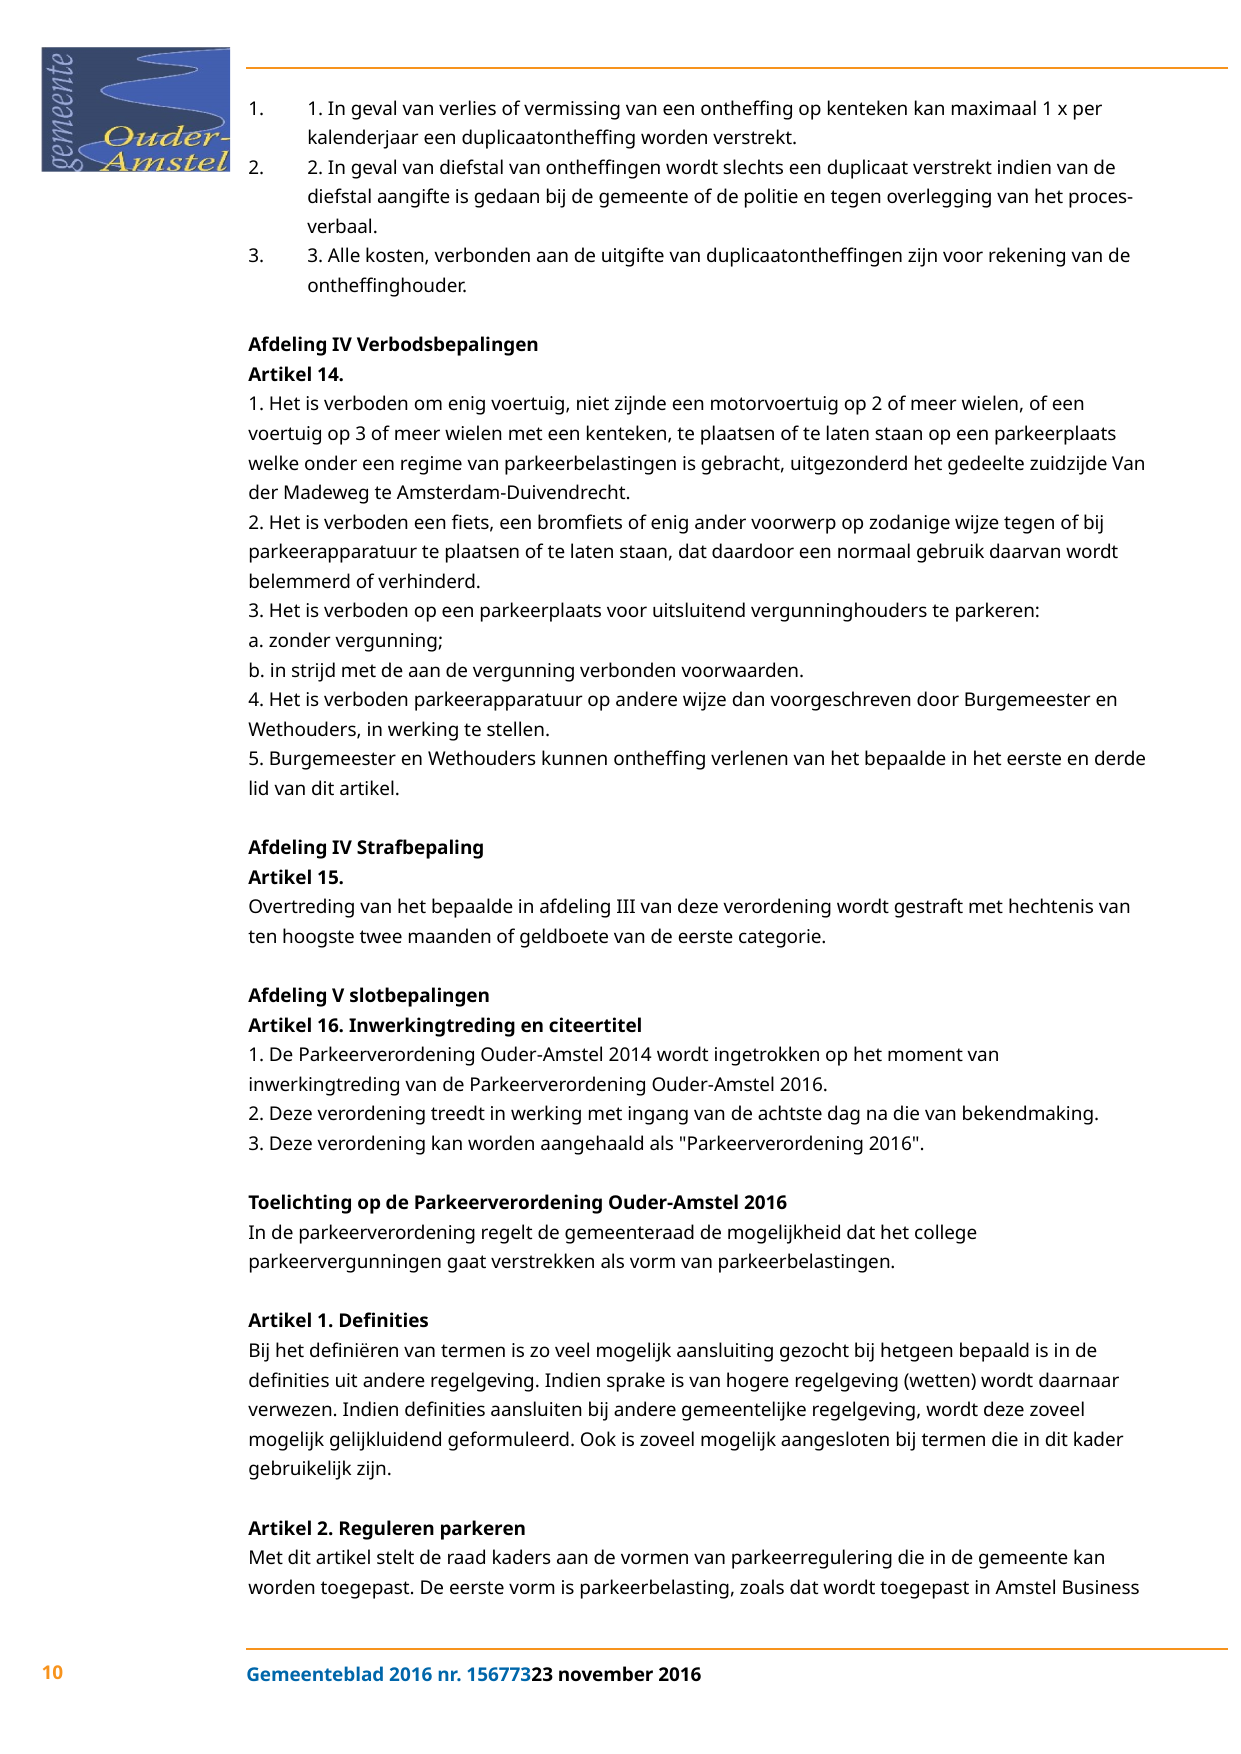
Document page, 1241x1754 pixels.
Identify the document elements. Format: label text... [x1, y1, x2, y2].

text 5. Burgemeester en Wethouders kunnen ontheffing verlenen van het bepaalde in het eerste en derde lid van dit artikel. [248, 746, 1152, 801]
text Artikel 16. Inwerkingtreding en citeertitel [248, 1012, 1152, 1038]
text 3. Het is verboden op een parkeerplaats voor uitsluitend vergunninghouders te parkeren: [248, 598, 1152, 623]
text Artikel 14. [248, 361, 1152, 387]
text 1. De Parkeerverordening Ouder-Amstel 2014 wordt ingetrokken op het moment van inwerkingtreding van de Parkeerverordening Ouder-Amstel 2016. [248, 1041, 1152, 1097]
text Artikel 1. Definities [248, 1308, 1152, 1333]
text a. zonder vergunning; [248, 627, 1152, 653]
text 2. Deze verordening treedt in werking met ingang van de achtste dag na die van bekendmaking. [248, 1101, 1152, 1126]
text Artikel 2. Reguleren parkeren [248, 1515, 1152, 1541]
text Bij het definiëren van termen is zo veel mogelijk aansluiting gezocht bij hetgeen bepaald is in de definities uit andere regelgeving. Indien sprake is van hogere regelgeving (wetten) wordt daarnaar verwezen. Indien definities aansluiten bij andere gemeentelijke regelgeving, wordt deze zoveel mogelijk gelijkluidend geformuleerd. Ook is zoveel mogelijk aangesloten bij termen die in dit kader gebruikelijk zijn. [248, 1337, 1152, 1481]
text Afdeling V slotbepalingen [248, 982, 1152, 1008]
list 1. In geval van verlies of vermissing van een ontheffing op kenteken kan maximaal 1 x per kalenderjaar een duplicaatontheffing worden verstrekt. [248, 95, 1152, 150]
list 2. In geval van diefstal van ontheffingen wordt slechts een duplicaat verstrekt indien van de diefstal aangifte is gedaan bij de gemeente of de politie en tegen overlegging van het proces-verbaal. [248, 154, 1152, 239]
list 3. Alle kosten, verbonden aan de uitgifte van duplicaatontheffingen zijn voor rekening van de ontheffinghouder. [248, 243, 1152, 298]
text 3. Deze verordening kan worden aangehaald als "Parkeerverordening 2016". [248, 1130, 1152, 1156]
text Overtreding van het bepaalde in afdeling III van deze verordening wordt gestraft met hechtenis van ten hoogste twee maanden of geldboete van de eerste categorie. [248, 893, 1152, 949]
text Afdeling IV Verbodsbepalingen [248, 331, 1152, 357]
picture [41, 47, 231, 172]
text Afdeling IV Strafbepaling [248, 834, 1152, 860]
text 4. Het is verboden parkeerapparatuur op andere wijze dan voorgeschreven door Burgemeester en Wethouders, in werking te stellen. [248, 686, 1152, 742]
text Artikel 15. [248, 864, 1152, 890]
text b. in strijd met de aan de vergunning verbonden voorwaarden. [248, 657, 1152, 683]
text Toelichting op de Parkeerverordening Ouder-Amstel 2016 [248, 1189, 1152, 1215]
text In de parkeerverordening regelt de gemeenteraad de mogelijkheid dat het college parkeervergunningen gaat verstrekken als vorm van parkeerbelastingen. [248, 1219, 1152, 1274]
text Met dit artikel stelt de raad kaders aan de vormen van parkeerregulering die in de gemeente kan worden toegepast. De eerste vorm is parkeerbelasting, zoals dat wordt toegepast in Amstel Business [248, 1544, 1152, 1600]
text 2. Het is verboden een fiets, een bromfiets of enig ander voorwerp op zodanige wijze tegen of bij parkeerapparatuur te plaatsen of te laten staan, dat daardoor een normaal gebruik daarvan wordt belemmerd of verhinderd. [248, 509, 1152, 594]
text 1. Het is verboden om enig voertuig, niet zijnde een motorvoertuig op 2 of meer wielen, of een voertuig op 3 of meer wielen met een kenteken, te plaatsen of te laten staan op een parkeerplaats welke onder een regime van parkeerbelastingen is gebracht, uitgezonderd het gedeelte zuidzijde Van der Madeweg te Amsterdam-Duivendrecht. [248, 391, 1152, 505]
